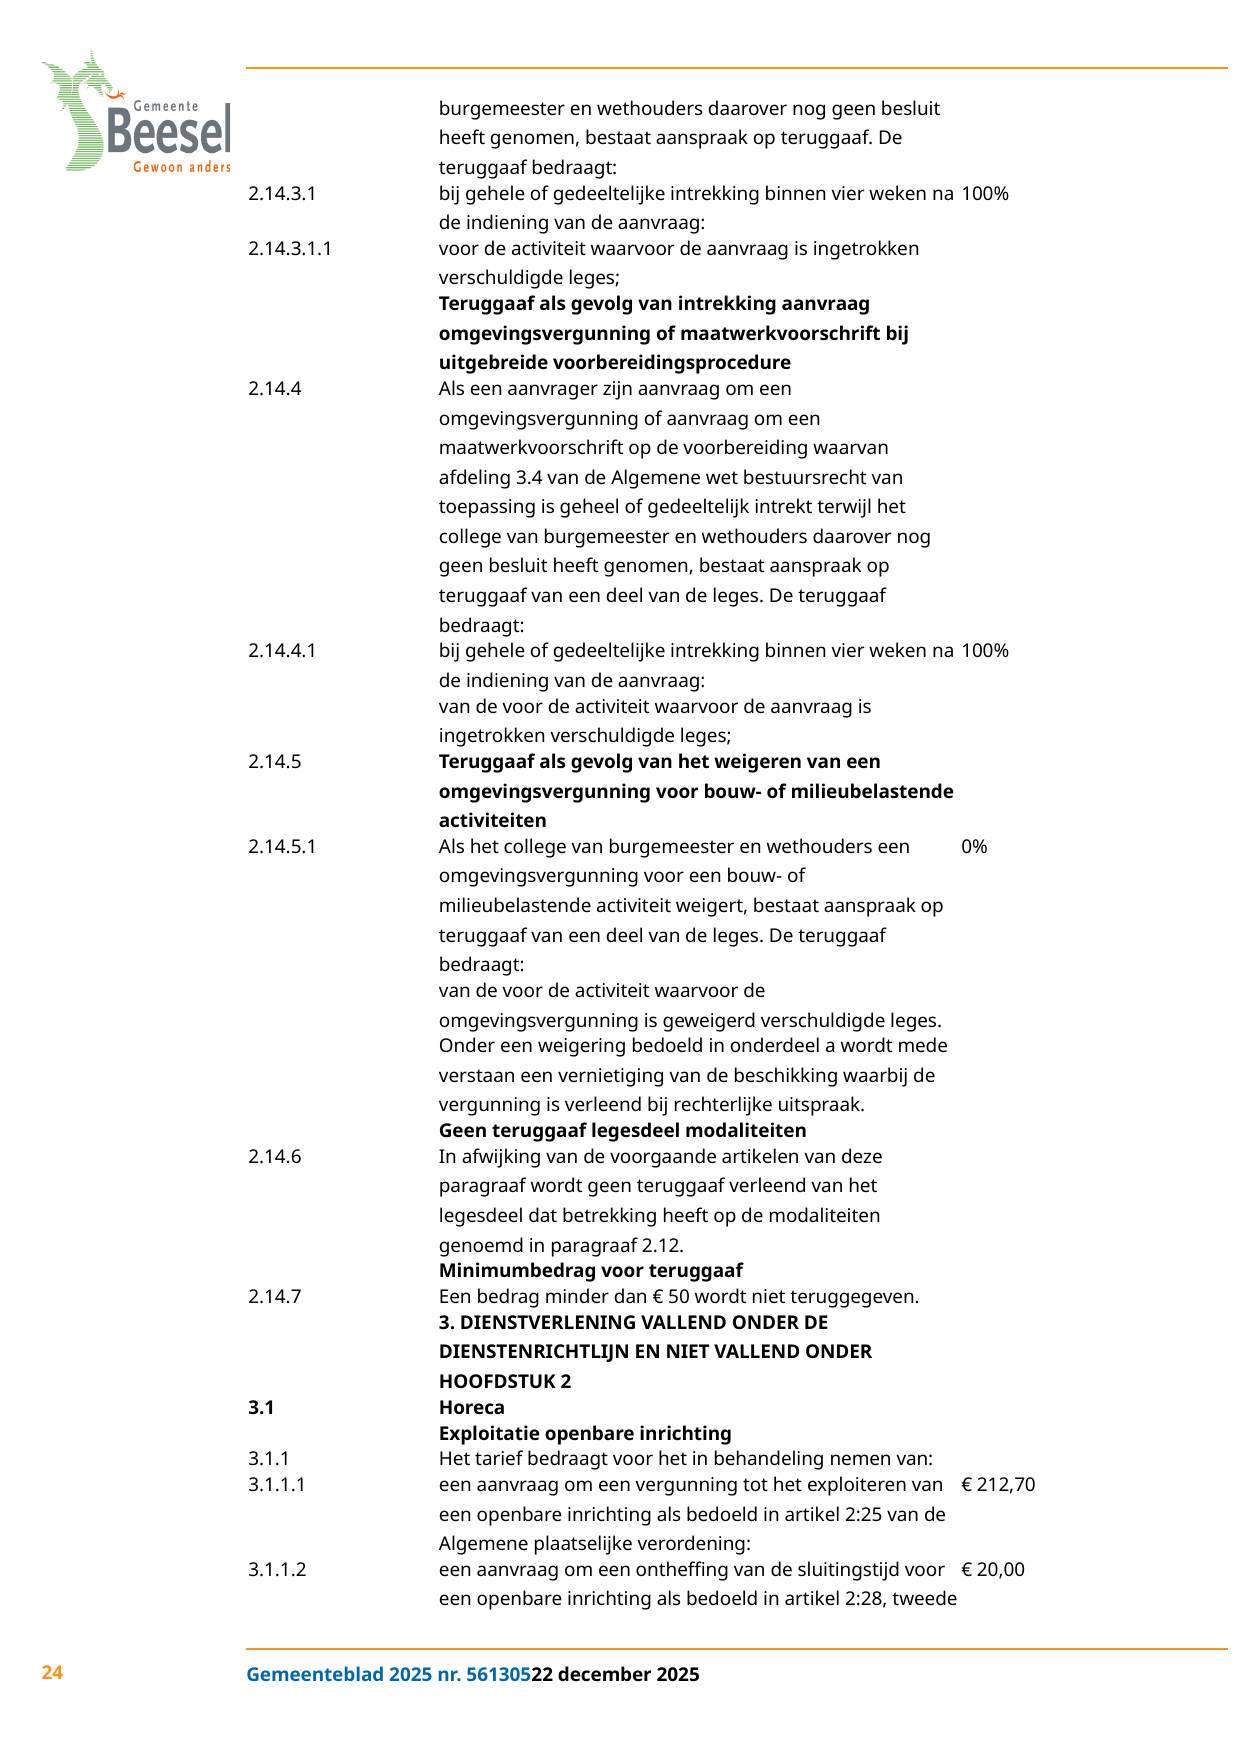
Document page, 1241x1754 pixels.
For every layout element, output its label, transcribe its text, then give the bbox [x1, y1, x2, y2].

table_cell [248, 1033, 439, 1117]
table_cell Minimumbedrag voor teruggaaf [439, 1258, 961, 1283]
table_cell [248, 693, 439, 748]
table_cell 0% [961, 833, 1152, 977]
table_cell [961, 1118, 1152, 1143]
table_cell [961, 1283, 1152, 1309]
table_cell [961, 95, 1152, 180]
table_cell 2.14.3.1 [248, 180, 439, 235]
table_cell [248, 1420, 439, 1445]
table_cell € 20,00 [961, 1556, 1152, 1611]
table_cell 2.14.4 [248, 375, 439, 638]
table_cell Onder een weigering bedoeld in onderdeel a wordt mede verstaan een vernietiging van de beschikking waarbij de vergunning is verleend bij rechterlijke uitspraak. [439, 1033, 961, 1117]
table_cell [248, 290, 439, 375]
table_cell € 212,70 [961, 1471, 1152, 1556]
table_cell 2.14.3.1.1 [248, 235, 439, 290]
table_cell [961, 748, 1152, 833]
table_cell Teruggaaf als gevolg van het weigeren van een omgevingsvergunning voor bouw- of milieubelastende activiteiten [439, 748, 961, 833]
table_cell 2.14.5 [248, 748, 439, 833]
table_cell Geen teruggaaf legesdeel modaliteiten [439, 1118, 961, 1143]
table_cell [961, 1033, 1152, 1117]
table_cell [248, 977, 439, 1032]
table_cell [961, 290, 1152, 375]
table_cell 3.1.1.2 [248, 1556, 439, 1611]
table_cell [248, 1309, 439, 1394]
table_cell [961, 1445, 1152, 1471]
table_cell voor de activiteit waarvoor de aanvraag is ingetrokken verschuldigde leges; [439, 235, 961, 290]
table_cell 2.14.6 [248, 1143, 439, 1258]
table_cell [961, 1143, 1152, 1258]
table_cell 3. DIENSTVERLENING VALLEND ONDER DE DIENSTENRICHTLIJN EN NIET VALLEND ONDER HOOFDSTUK 2 [439, 1309, 961, 1394]
table_cell 2.14.4.1 [248, 638, 439, 693]
table_cell Als een aanvrager zijn aanvraag om een omgevingsvergunning of aanvraag om een maatwerkvoorschrift op de voorbereiding waarvan afdeling 3.4 van de Algemene wet bestuursrecht van toepassing is geheel of gedeeltelijk intrekt terwijl het college van burgemeester en wethouders daarover nog geen besluit heeft genomen, bestaat aanspraak op teruggaaf van een deel van de leges. De teruggaaf bedraagt: [439, 375, 961, 638]
table_cell een aanvraag om een vergunning tot het exploiteren van een openbare inrichting als bedoeld in artikel 2:25 van de Algemene plaatselijke verordening: [439, 1471, 961, 1556]
table_cell [248, 1118, 439, 1143]
table_cell bij gehele of gedeeltelijke intrekking binnen vier weken na de indiening van de aanvraag: [439, 638, 961, 693]
table_cell [961, 1420, 1152, 1445]
table_cell van de voor de activiteit waarvoor de aanvraag is ingetrokken verschuldigde leges; [439, 693, 961, 748]
table_cell [961, 977, 1152, 1032]
table_cell 100% [961, 180, 1152, 235]
table_cell van de voor de activiteit waarvoor de omgevingsvergunning is geweigerd verschuldigde leges. [439, 977, 961, 1032]
table_cell 2.14.7 [248, 1283, 439, 1309]
table_cell 100% [961, 638, 1152, 693]
table_cell Exploitatie openbare inrichting [439, 1420, 961, 1445]
picture [41, 47, 231, 172]
table_cell [961, 375, 1152, 638]
table_cell [961, 235, 1152, 290]
table_cell [248, 95, 439, 180]
table_cell Teruggaaf als gevolg van intrekking aanvraag omgevingsvergunning of maatwerkvoorschrift bij uitgebreide voorbereidingsprocedure [439, 290, 961, 375]
table_cell burgemeester en wethouders daarover nog geen besluit heeft genomen, bestaat aanspraak op teruggaaf. De teruggaaf bedraagt: [439, 95, 961, 180]
table_cell [961, 693, 1152, 748]
table_cell 3.1.1 [248, 1445, 439, 1471]
table_cell 3.1.1.1 [248, 1471, 439, 1556]
table_cell [961, 1394, 1152, 1420]
table_cell Horeca [439, 1394, 961, 1420]
table_cell [961, 1258, 1152, 1283]
table_cell een aanvraag om een ontheffing van de sluitingstijd voor een openbare inrichting als bedoeld in artikel 2:28, tweede [439, 1556, 961, 1611]
table_cell [961, 1309, 1152, 1394]
table_cell Een bedrag minder dan € 50 wordt niet teruggegeven. [439, 1283, 961, 1309]
table_cell 3.1 [248, 1394, 439, 1420]
table_cell bij gehele of gedeeltelijke intrekking binnen vier weken na de indiening van de aanvraag: [439, 180, 961, 235]
table_cell In afwijking van de voorgaande artikelen van deze paragraaf wordt geen teruggaaf verleend van het legesdeel dat betrekking heeft op de modaliteiten genoemd in paragraaf 2.12. [439, 1143, 961, 1258]
table_cell Het tarief bedraagt voor het in behandeling nemen van: [439, 1445, 961, 1471]
table_cell [248, 1258, 439, 1283]
table_cell Als het college van burgemeester en wethouders een omgevingsvergunning voor een bouw- of milieubelastende activiteit weigert, bestaat aanspraak op teruggaaf van een deel van de leges. De teruggaaf bedraagt: [439, 833, 961, 977]
table_cell 2.14.5.1 [248, 833, 439, 977]
